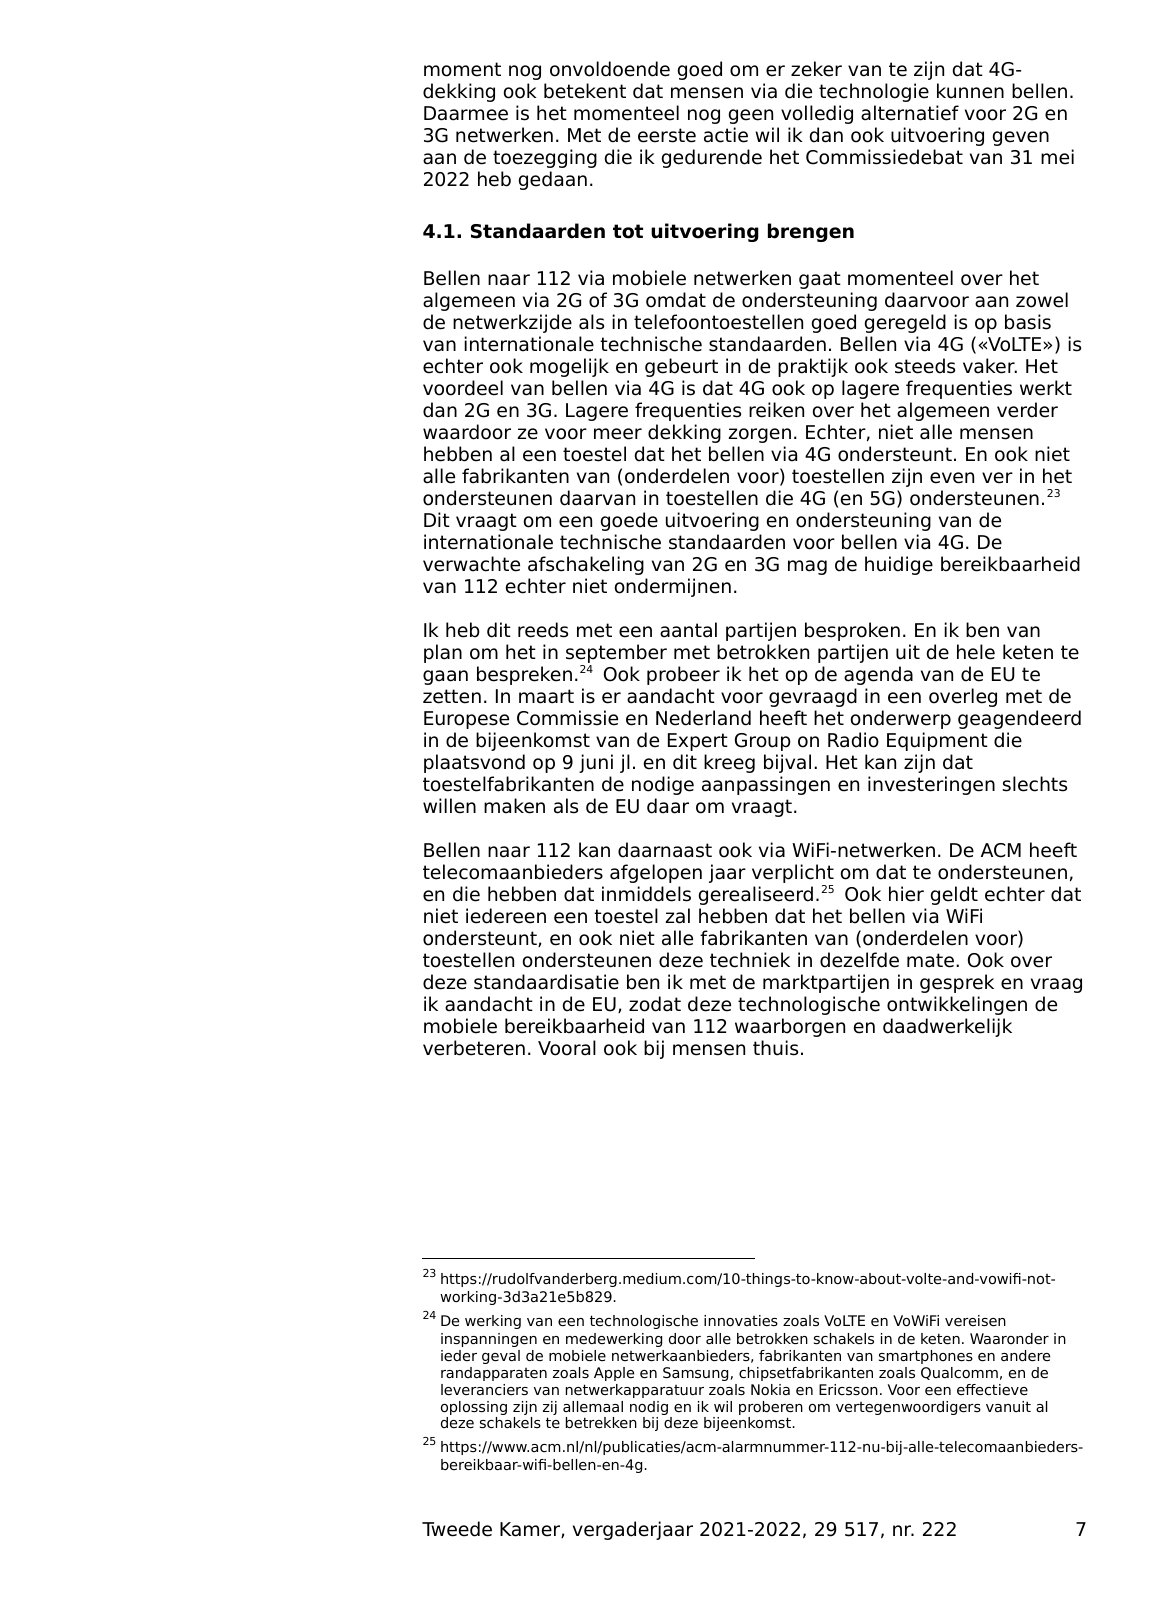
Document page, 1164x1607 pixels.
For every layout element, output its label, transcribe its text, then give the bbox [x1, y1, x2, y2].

text moment nog onvoldoende goed om er zeker van te zijn dat 4G-dekking ook betekent dat mensen via die technologie kunnen bellen. Daarmee is het momenteel nog geen volledig alternatief voor 2G en 3G netwerken. Met de eerste actie wil ik dan ook uitvoering geven aan de toezegging die ik gedurende het Commissiedebat van 31 mei 2022 heb gedaan. [422, 59, 1087, 191]
subtitle 4.1. Standaarden tot uitvoering brengen [422, 221, 1087, 243]
text https://rudolfvanderberg.medium.com/10-things-to-know-about-volte-and-vowifi-not-working-3d3a21e5b829. [422, 1267, 1087, 1306]
text https://www.acm.nl/nl/publicaties/acm-alarmnummer-112-nu-bij-alle-telecomaanbieders-bereikbaar-wifi-bellen-en-4g. [422, 1435, 1087, 1474]
text Ik heb dit reeds met een aantal partijen besproken. En ik ben van plan om het in september met betrokken partijen uit de hele keten te gaan bespreken. Ook probeer ik het op de agenda van de EU te zetten. In maart is er aandacht voor gevraagd in een overleg met de Europese Commissie en Nederland heeft het onderwerp geagendeerd in de bijeenkomst van de Expert Group on Radio Equipment die plaatsvond op 9 juni jl. en dit kreeg bijval. Het kan zijn dat toestelfabrikanten de nodige aanpassingen en investeringen slechts willen maken als de EU daar om vraagt. [422, 620, 1087, 818]
text Bellen naar 112 kan daarnaast ook via WiFi-netwerken. De ACM heeft telecomaanbieders afgelopen jaar verplicht om dat te ondersteunen, en die hebben dat inmiddels gerealiseerd. Ook hier geldt echter dat niet iedereen een toestel zal hebben dat het bellen via WiFi ondersteunt, en ook niet alle fabrikanten van (onderdelen voor) toestellen ondersteunen deze techniek in dezelfde mate. Ook over deze standaardisatie ben ik met de marktpartijen in gesprek en vraag ik aandacht in de EU, zodat deze technologische ontwikkelingen de mobiele bereikbaarheid van 112 waarborgen en daadwerkelijk verbeteren. Vooral ook bij mensen thuis. [422, 840, 1087, 1059]
text Bellen naar 112 via mobiele netwerken gaat momenteel over het algemeen via 2G of 3G omdat de ondersteuning daarvoor aan zowel de netwerkzijde als in telefoontoestellen goed geregeld is op basis van internationale technische standaarden. Bellen via 4G («VoLTE») is echter ook mogelijk en gebeurt in de praktijk ook steeds vaker. Het voordeel van bellen via 4G is dat 4G ook op lagere frequenties werkt dan 2G en 3G. Lagere frequenties reiken over het algemeen verder waardoor ze voor meer dekking zorgen. Echter, niet alle mensen hebben al een toestel dat het bellen via 4G ondersteunt. En ook niet alle fabrikanten van (onderdelen voor) toestellen zijn even ver in het ondersteunen daarvan in toestellen die 4G (en 5G) ondersteunen. Dit vraagt om een goede uitvoering en ondersteuning van de internationale technische standaarden voor bellen via 4G. De verwachte afschakeling van 2G en 3G mag de huidige bereikbaarheid van 112 echter niet ondermijnen. [422, 268, 1087, 598]
text De werking van een technologische innovaties zoals VoLTE en VoWiFi vereisen inspanningen en medewerking door alle betrokken schakels in de keten. Waaronder in ieder geval de mobiele netwerkaanbieders, fabrikanten van smartphones en andere randapparaten zoals Apple en Samsung, chipsetfabrikanten zoals Qualcomm, en de leveranciers van netwerkapparatuur zoals Nokia en Ericsson. Voor een effectieve oplossing zijn zij allemaal nodig en ik wil proberen om vertegenwoordigers vanuit al deze schakels te betrekken bij deze bijeenkomst. [422, 1309, 1087, 1432]
